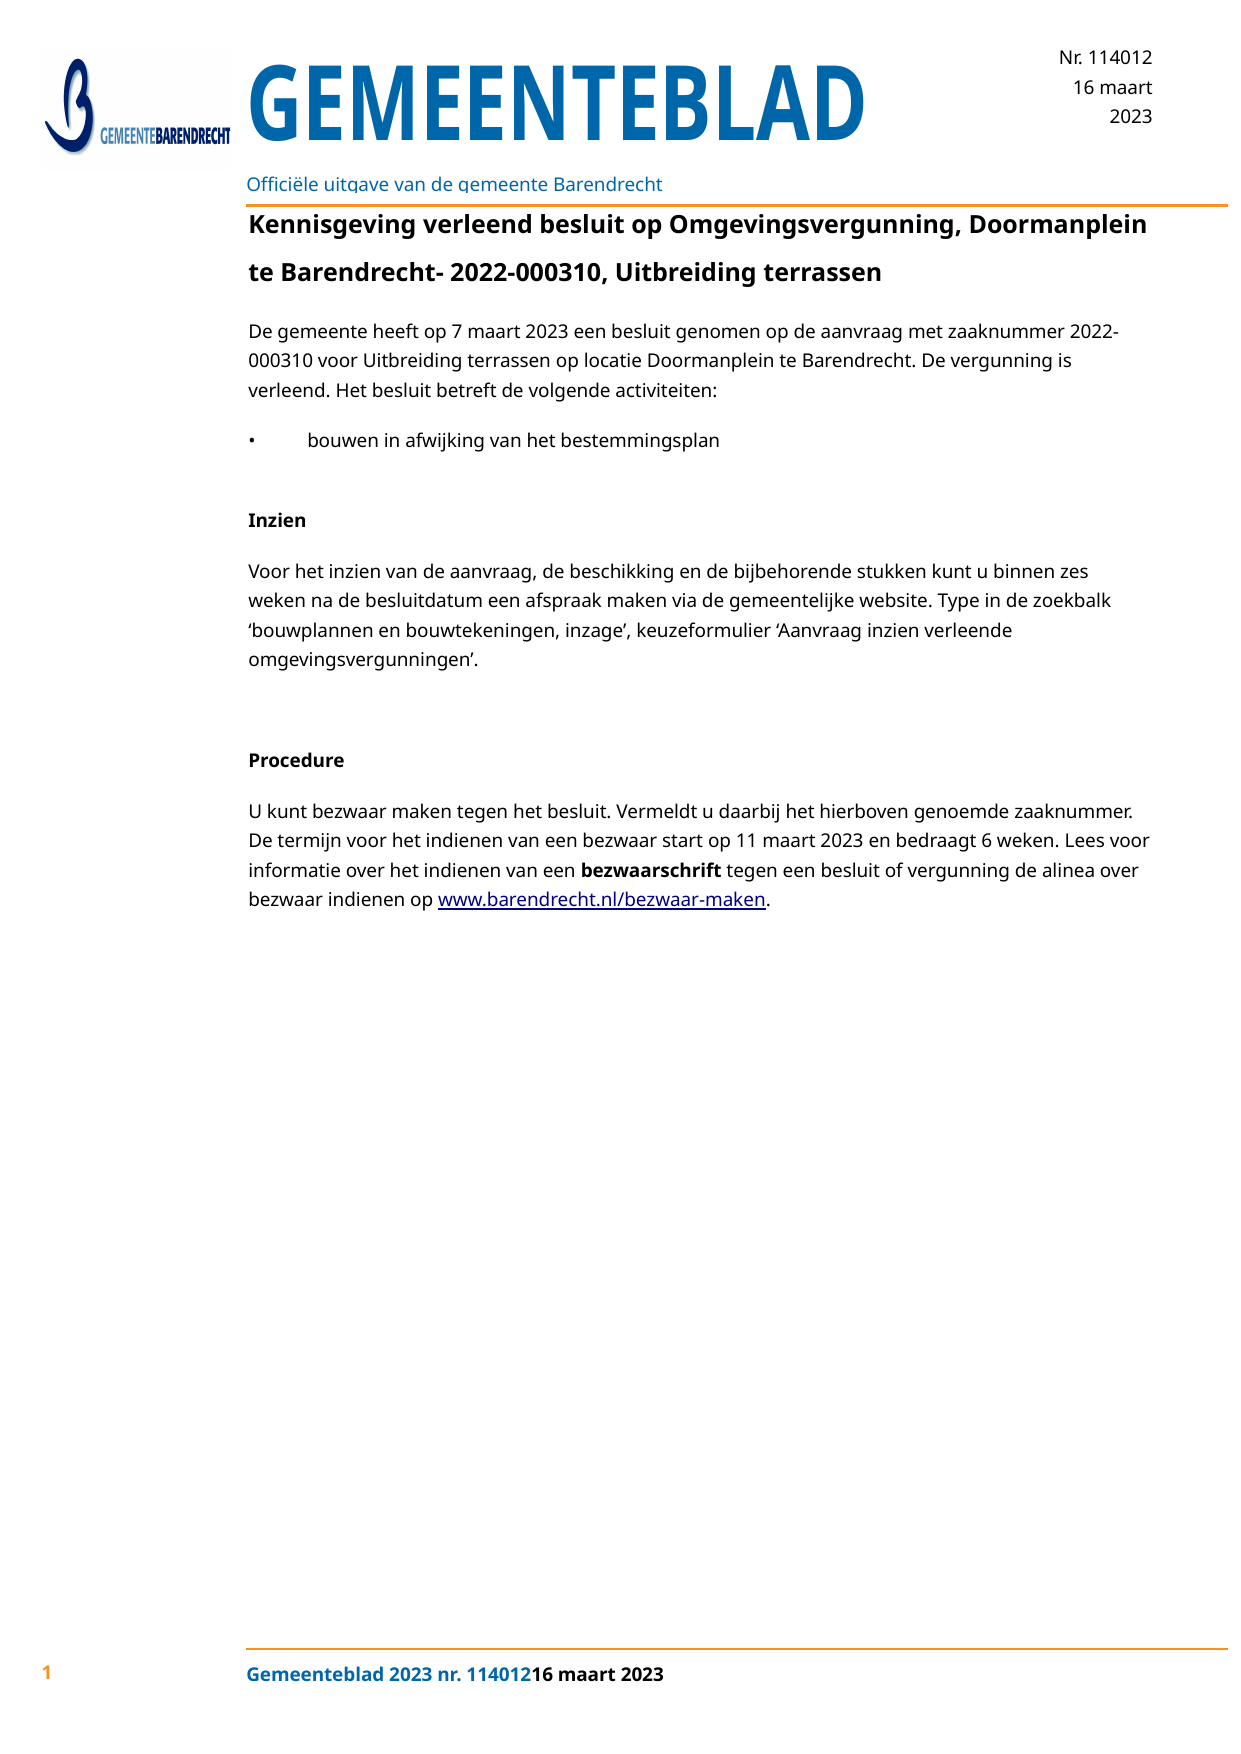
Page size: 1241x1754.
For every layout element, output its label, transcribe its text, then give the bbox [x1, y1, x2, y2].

text Kennisgeving verleend besluit op Omgevingsvergunning, Doormanplein te Barendrecht- 2022-000310, Uitbreiding terrassen [248, 207, 1152, 288]
text Procedure [248, 747, 1152, 773]
list bouwen in afwijking van het bestemmingsplan [248, 427, 1152, 453]
text Voor het inzien van de aanvraag, de beschikking en de bijbehorende stukken kunt u binnen zes weken na de besluitdatum een afspraak maken via de gemeentelijke website. Type in de zoekbalk ‘bouwplannen en bouwtekeningen, inzage’, keuzeformulier ‘Aanvraag inzien verleende omgevingsvergunningen’. [248, 558, 1152, 672]
text Inzien [248, 507, 1152, 533]
text De gemeente heeft op 7 maart 2023 een besluit genomen op de aanvraag met zaaknummer 2022-000310 voor Uitbreiding terrassen op locatie Doormanplein te Barendrecht. De vergunning is verleend. Het besluit betreft de volgende activiteiten: [248, 318, 1152, 403]
picture [41, 47, 231, 172]
text U kunt bezwaar maken tegen het besluit. Vermeldt u daarbij het hierboven genoemde zaaknummer. De termijn voor het indienen van een bezwaar start op 11 maart 2023 en bedraagt 6 weken. Lees voor informatie over het indienen van een bezwaarschrift tegen een besluit of vergunning de alinea over bezwaar indienen op www.barendrecht.nl/bezwaar-maken. [248, 798, 1152, 912]
